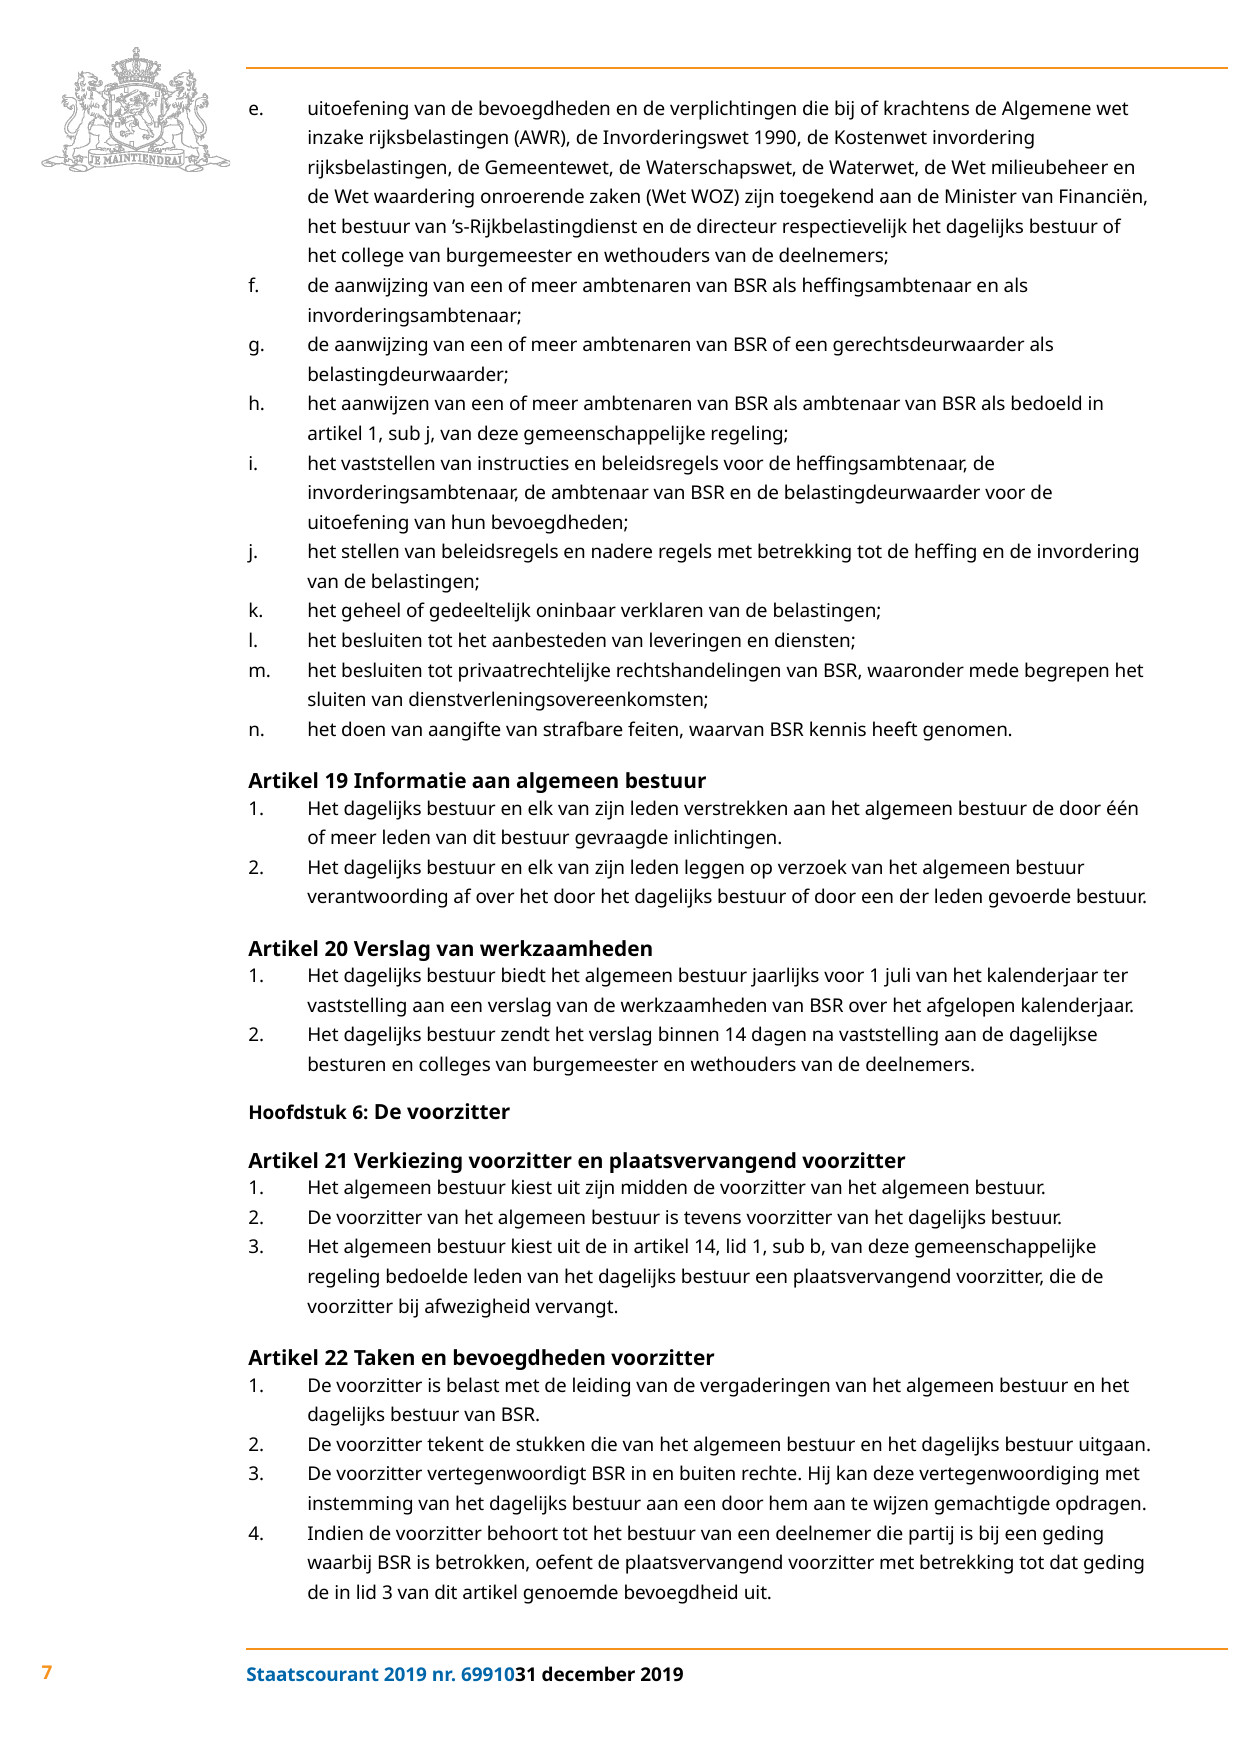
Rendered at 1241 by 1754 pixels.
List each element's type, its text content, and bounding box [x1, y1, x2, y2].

text Artikel 21 Verkiezing voorzitter en plaatsvervangend voorzitter [248, 1146, 1152, 1174]
list Het dagelijks bestuur en elk van zijn leden leggen op verzoek van het algemeen bestuur verantwoording af over het door het dagelijks bestuur of door een der leden gevoerde bestuur. [248, 854, 1152, 909]
picture [41, 47, 231, 172]
list De voorzitter tekent de stukken die van het algemeen bestuur en het dagelijks bestuur uitgaan. [248, 1431, 1152, 1457]
list uitoefening van de bevoegdheden en de verplichtingen die bij of krachtens de Algemene wet inzake rijksbelastingen (AWR), de Invorderingswet 1990, de Kostenwet invordering rijksbelastingen, de Gemeentewet, de Waterschapswet, de Waterwet, de Wet milieubeheer en de Wet waardering onroerende zaken (Wet WOZ) zijn toegekend aan de Minister van Financiën, het bestuur van ’s-Rijkbelastingdienst en de directeur respectievelijk het dagelijks bestuur of het college van burgemeester en wethouders van de deelnemers; [248, 95, 1152, 268]
list de aanwijzing van een of meer ambtenaren van BSR als heffingsambtenaar en als invorderingsambtenaar; [248, 272, 1152, 328]
list het vaststellen van instructies en beleidsregels voor de heffingsambtenaar, de invorderingsambtenaar, de ambtenaar van BSR en de belastingdeurwaarder voor de uitoefening van hun bevoegdheden; [248, 450, 1152, 535]
list Het dagelijks bestuur zendt het verslag binnen 14 dagen na vaststelling aan de dagelijkse besturen en colleges van burgemeester en wethouders van de deelnemers. [248, 1022, 1152, 1077]
text Artikel 20 Verslag van werkzaamheden [248, 934, 1152, 962]
text Artikel 19 Informatie aan algemeen bestuur [248, 766, 1152, 795]
list De voorzitter vertegenwoordigt BSR in en buiten rechte. Hij kan deze vertegenwoordiging met instemming van het dagelijks bestuur aan een door hem aan te wijzen gemachtigde opdragen. [248, 1461, 1152, 1516]
list De voorzitter van het algemeen bestuur is tevens voorzitter van het dagelijks bestuur. [248, 1204, 1152, 1230]
list Het algemeen bestuur kiest uit de in artikel 14, lid 1, sub b, van deze gemeenschappelijke regeling bedoelde leden van het dagelijks bestuur een plaatsvervangend voorzitter, die de voorzitter bij afwezigheid vervangt. [248, 1234, 1152, 1319]
list de aanwijzing van een of meer ambtenaren van BSR of een gerechtsdeurwaarder als belastingdeurwaarder; [248, 331, 1152, 387]
list het doen van aangifte van strafbare feiten, waarvan BSR kennis heeft genomen. [248, 716, 1152, 742]
list het aanwijzen van een of meer ambtenaren van BSR als ambtenaar van BSR als bedoeld in artikel 1, sub j, van deze gemeenschappelijke regeling; [248, 391, 1152, 446]
list Het dagelijks bestuur en elk van zijn leden verstrekken aan het algemeen bestuur de door één of meer leden van dit bestuur gevraagde inlichtingen. [248, 795, 1152, 850]
list het besluiten tot het aanbesteden van leveringen en diensten; [248, 627, 1152, 653]
list Het dagelijks bestuur biedt het algemeen bestuur jaarlijks voor 1 juli van het kalenderjaar ter vaststelling aan een verslag van de werkzaamheden van BSR over het afgelopen kalenderjaar. [248, 962, 1152, 1018]
list Indien de voorzitter behoort tot het bestuur van een deelnemer die partij is bij een geding waarbij BSR is betrokken, oefent de plaatsvervangend voorzitter met betrekking tot dat geding de in lid 3 van dit artikel genoemde bevoegdheid uit. [248, 1520, 1152, 1604]
list Het algemeen bestuur kiest uit zijn midden de voorzitter van het algemeen bestuur. [248, 1174, 1152, 1200]
list het besluiten tot privaatrechtelijke rechtshandelingen van BSR, waaronder mede begrepen het sluiten van dienstverleningsovereenkomsten; [248, 657, 1152, 712]
text Hoofdstuk 6: De voorzitter [248, 1097, 1152, 1125]
list het geheel of gedeeltelijk oninbaar verklaren van de belastingen; [248, 598, 1152, 623]
list De voorzitter is belast met de leiding van de vergaderingen van het algemeen bestuur en het dagelijks bestuur van BSR. [248, 1372, 1152, 1427]
list het stellen van beleidsregels en nadere regels met betrekking tot de heffing en de invordering van de belastingen; [248, 538, 1152, 594]
text Artikel 22 Taken en bevoegdheden voorzitter [248, 1343, 1152, 1372]
